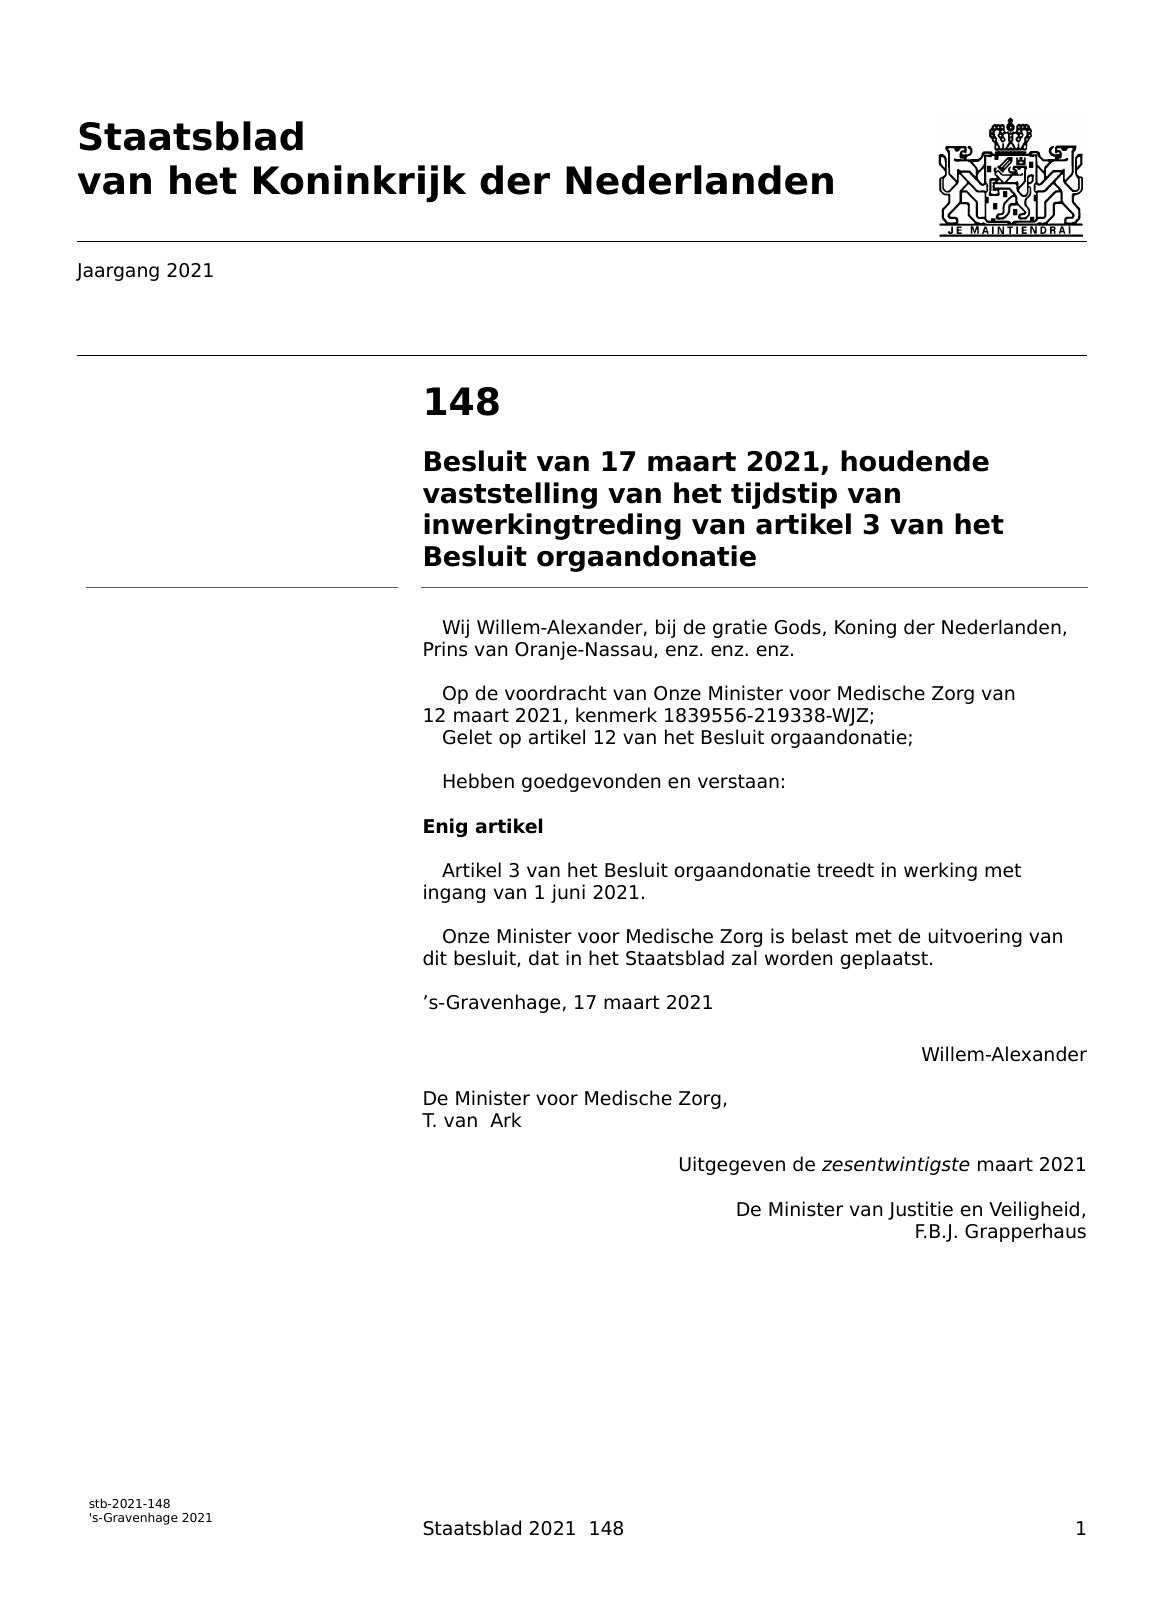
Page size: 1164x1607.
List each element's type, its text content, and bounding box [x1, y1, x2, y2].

text Uitgegeven de zesentwintigste maart 2021 [422, 1154, 1087, 1176]
subtitle 148 [422, 381, 1087, 424]
text De Minister van Justitie en Veiligheid, F.B.J. Grapperhaus [422, 1198, 1087, 1242]
subtitle Enig artikel [422, 816, 1087, 838]
text Op de voordracht van Onze Minister voor Medische Zorg van 12 maart 2021, kenmerk 1839556-219338-WJZ; [422, 683, 1087, 727]
table_cell Jaargang 2021 [77, 242, 1087, 355]
text Willem-Alexander [422, 1044, 1087, 1066]
text Artikel 3 van het Besluit orgaandonatie treedt in werking met ingang van 1 juni 2021. [422, 860, 1087, 904]
table_header Staatsblad van het Koninkrijk der Nederlanden [77, 100, 886, 241]
picture [936, 115, 1087, 240]
text De Minister voor Medische Zorg, T. van Ark [422, 1088, 1087, 1132]
table_header [886, 100, 1087, 241]
text Hebben goedgevonden en verstaan: [422, 771, 1087, 793]
text Onze Minister voor Medische Zorg is belast met de uitvoering van dit besluit, dat in het Staatsblad zal worden geplaatst. [422, 926, 1087, 970]
text Besluit van 17 maart 2021, houdende vaststelling van het tijdstip van inwerkingtreding van artikel 3 van het Besluit orgaandonatie [422, 447, 1087, 573]
text 's-Gravenhage 2021 [88, 1511, 323, 1525]
text ’s-Gravenhage, 17 maart 2021 [422, 992, 1087, 1014]
text Wij Willem-Alexander, bij de gratie Gods, Koning der Nederlanden, Prins van Oranje-Nassau, enz. enz. enz. [422, 617, 1087, 661]
text stb-2021-148 [88, 1497, 323, 1511]
text Gelet op artikel 12 van het Besluit orgaandonatie; [422, 727, 1087, 749]
